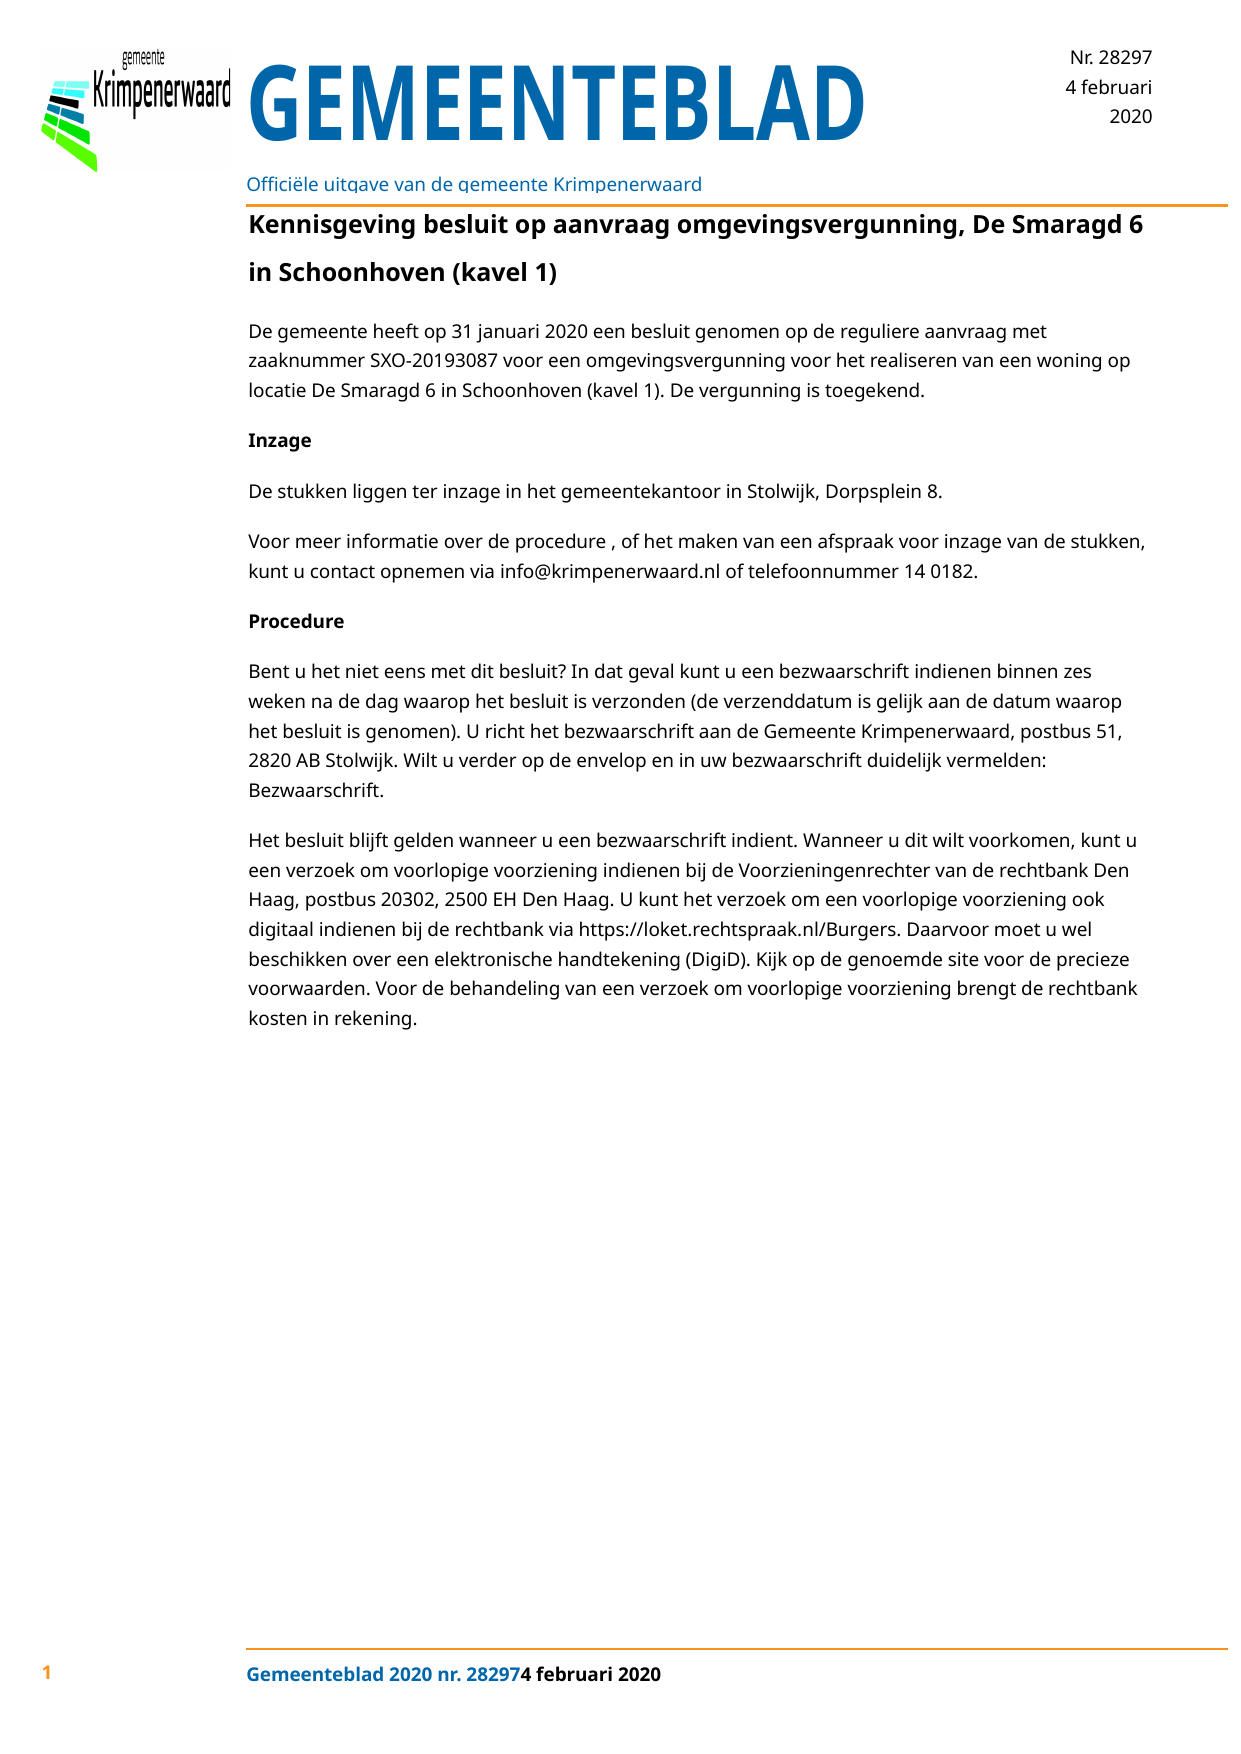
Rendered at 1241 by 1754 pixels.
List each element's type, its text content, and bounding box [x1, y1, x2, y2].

text De gemeente heeft op 31 januari 2020 een besluit genomen op de reguliere aanvraag met zaaknummer SXO-20193087 voor een omgevingsvergunning voor het realiseren van een woning op locatie De Smaragd 6 in Schoonhoven (kavel 1). De vergunning is toegekend. [248, 318, 1152, 403]
picture [41, 47, 231, 172]
text Bent u het niet eens met dit besluit? In dat geval kunt u een bezwaarschrift indienen binnen zes weken na de dag waarop het besluit is verzonden (de verzenddatum is gelijk aan de datum waarop het besluit is genomen). U richt het bezwaarschrift aan de Gemeente Krimpenerwaard, postbus 51, 2820 AB Stolwijk. Wilt u verder op de envelop en in uw bezwaarschrift duidelijk vermelden: Bezwaarschrift. [248, 659, 1152, 803]
text Inzage [248, 427, 1152, 453]
text De stukken liggen ter inzage in het gemeentekantoor in Stolwijk, Dorpsplein 8. [248, 478, 1152, 504]
text Procedure [248, 608, 1152, 634]
text Kennisgeving besluit op aanvraag omgevingsvergunning, De Smaragd 6 in Schoonhoven (kavel 1) [248, 207, 1152, 288]
text Voor meer informatie over de procedure , of het maken van een afspraak voor inzage van de stukken, kunt u contact opnemen via info@krimpenerwaard.nl of telefoonnummer 14 0182. [248, 528, 1152, 584]
text Het besluit blijft gelden wanneer u een bezwaarschrift indient. Wanneer u dit wilt voorkomen, kunt u een verzoek om voorlopige voorziening indienen bij de Voorzieningenrechter van de rechtbank Den Haag, postbus 20302, 2500 EH Den Haag. U kunt het verzoek om een voorlopige voorziening ook digitaal indienen bij de rechtbank via https://loket.rechtspraak.nl/Burgers. Daarvoor moet u wel beschikken over een elektronische handtekening (DigiD). Kijk op de genoemde site voor de precieze voorwaarden. Voor de behandeling van een verzoek om voorlopige voorziening brengt de rechtbank kosten in rekening. [248, 827, 1152, 1031]
